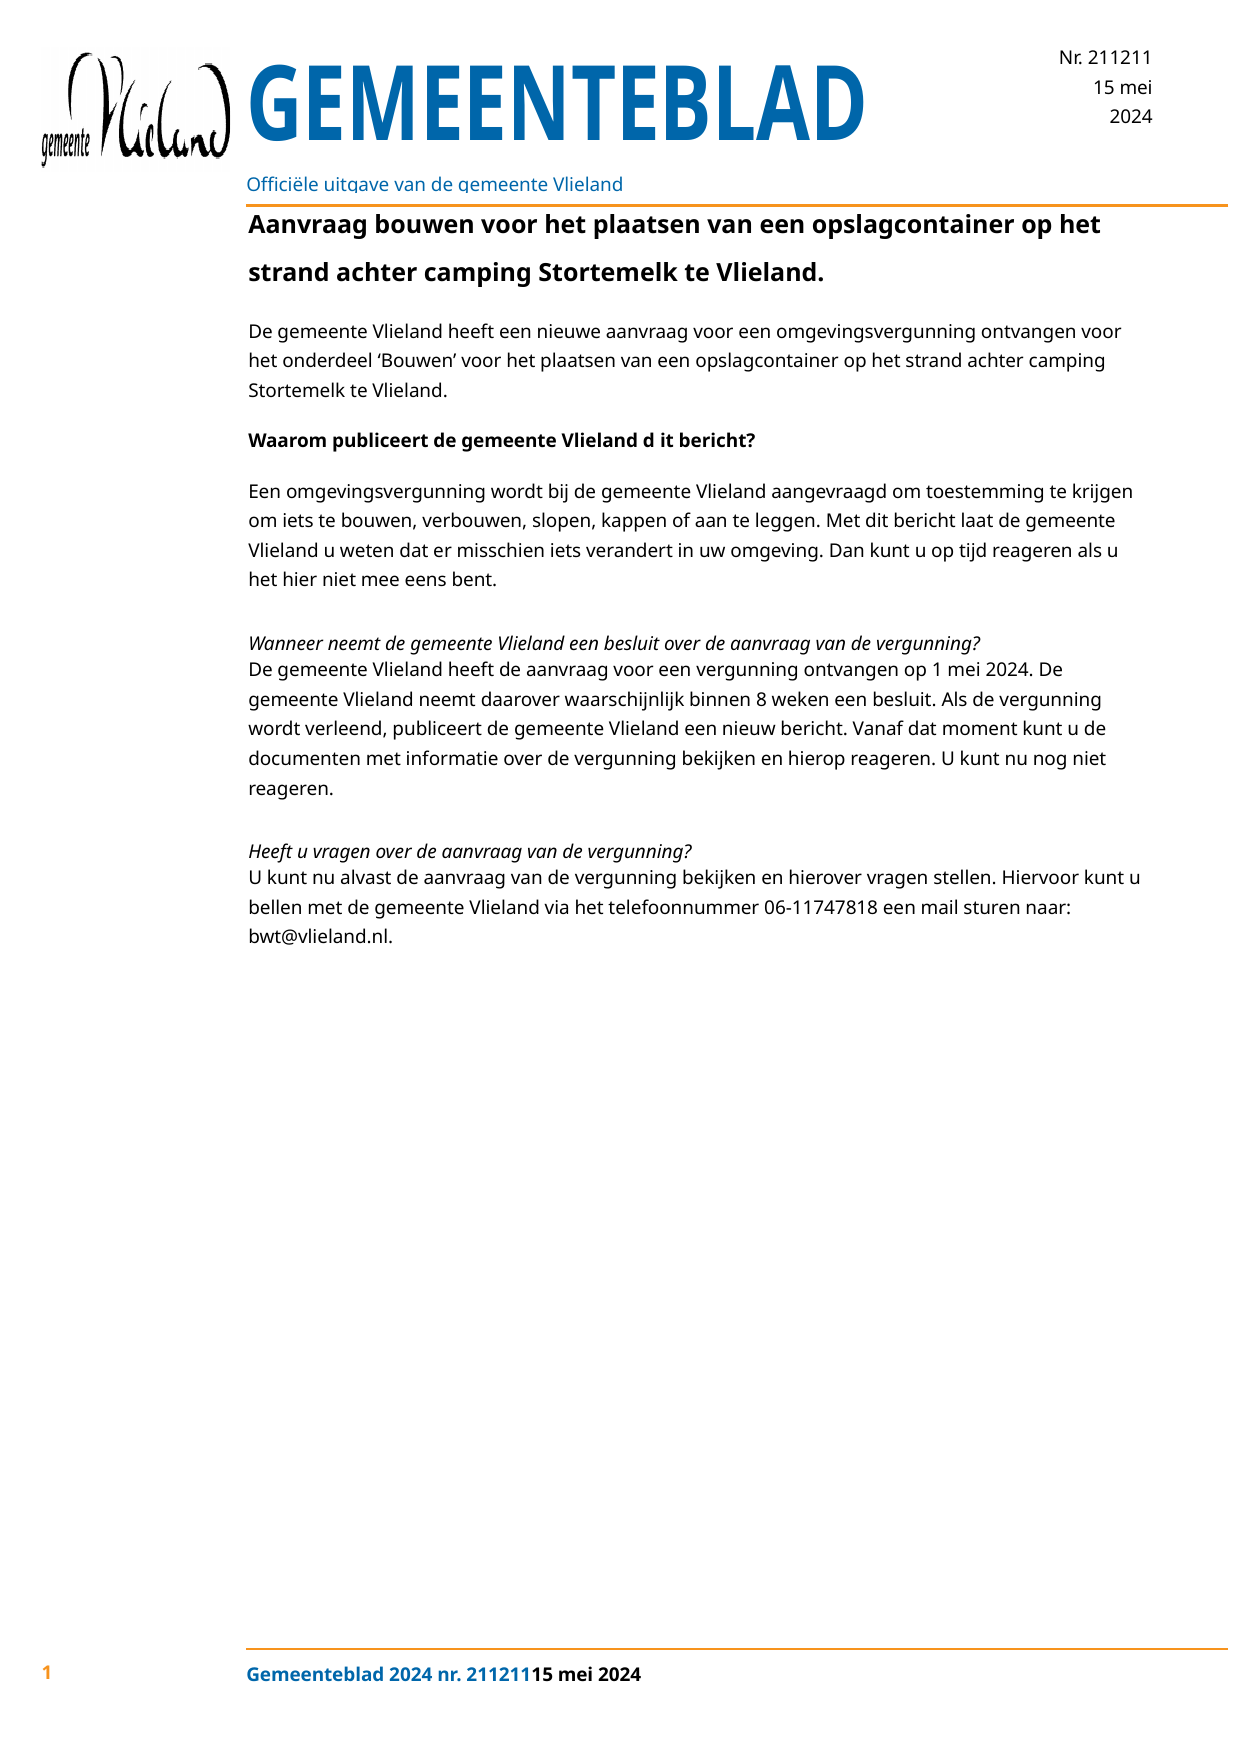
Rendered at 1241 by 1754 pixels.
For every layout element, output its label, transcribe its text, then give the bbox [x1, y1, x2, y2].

text Wanneer neemt de gemeente Vlieland een besluit over de aanvraag van de vergunning? [248, 631, 1152, 656]
text Heeft u vragen over de aanvraag van de vergunning? [248, 839, 1152, 864]
text De gemeente Vlieland heeft een nieuwe aanvraag voor een omgevingsvergunning ontvangen voor het onderdeel ‘Bouwen’ voor het plaatsen van een opslagcontainer op het strand achter camping Stortemelk te Vlieland. [248, 318, 1152, 403]
text U kunt nu alvast de aanvraag van de vergunning bekijken en hierover vragen stellen. Hiervoor kunt u bellen met de gemeente Vlieland via het telefoonnummer 06-11747818 een mail sturen naar: bwt@vlieland.nl. [248, 864, 1152, 949]
text De gemeente Vlieland heeft de aanvraag voor een vergunning ontvangen op 1 mei 2024. De gemeente Vlieland neemt daarover waarschijnlijk binnen 8 weken een besluit. Als de vergunning wordt verleend, publiceert de gemeente Vlieland een nieuw bericht. Vanaf dat moment kunt u de documenten met informatie over de vergunning bekijken en hierop reageren. U kunt nu nog niet reageren. [248, 656, 1152, 800]
text Aanvraag bouwen voor het plaatsen van een opslagcontainer op het strand achter camping Stortemelk te Vlieland. [248, 207, 1152, 288]
text Een omgevingsvergunning wordt bij de gemeente Vlieland aangevraagd om toestemming te krijgen om iets te bouwen, verbouwen, slopen, kappen of aan te leggen. Met dit bericht laat de gemeente Vlieland u weten dat er misschien iets verandert in uw omgeving. Dan kunt u op tijd reageren als u het hier niet mee eens bent. [248, 478, 1152, 592]
picture [41, 47, 231, 172]
text Waarom publiceert de gemeente Vlieland d it bericht? [248, 427, 1152, 453]
